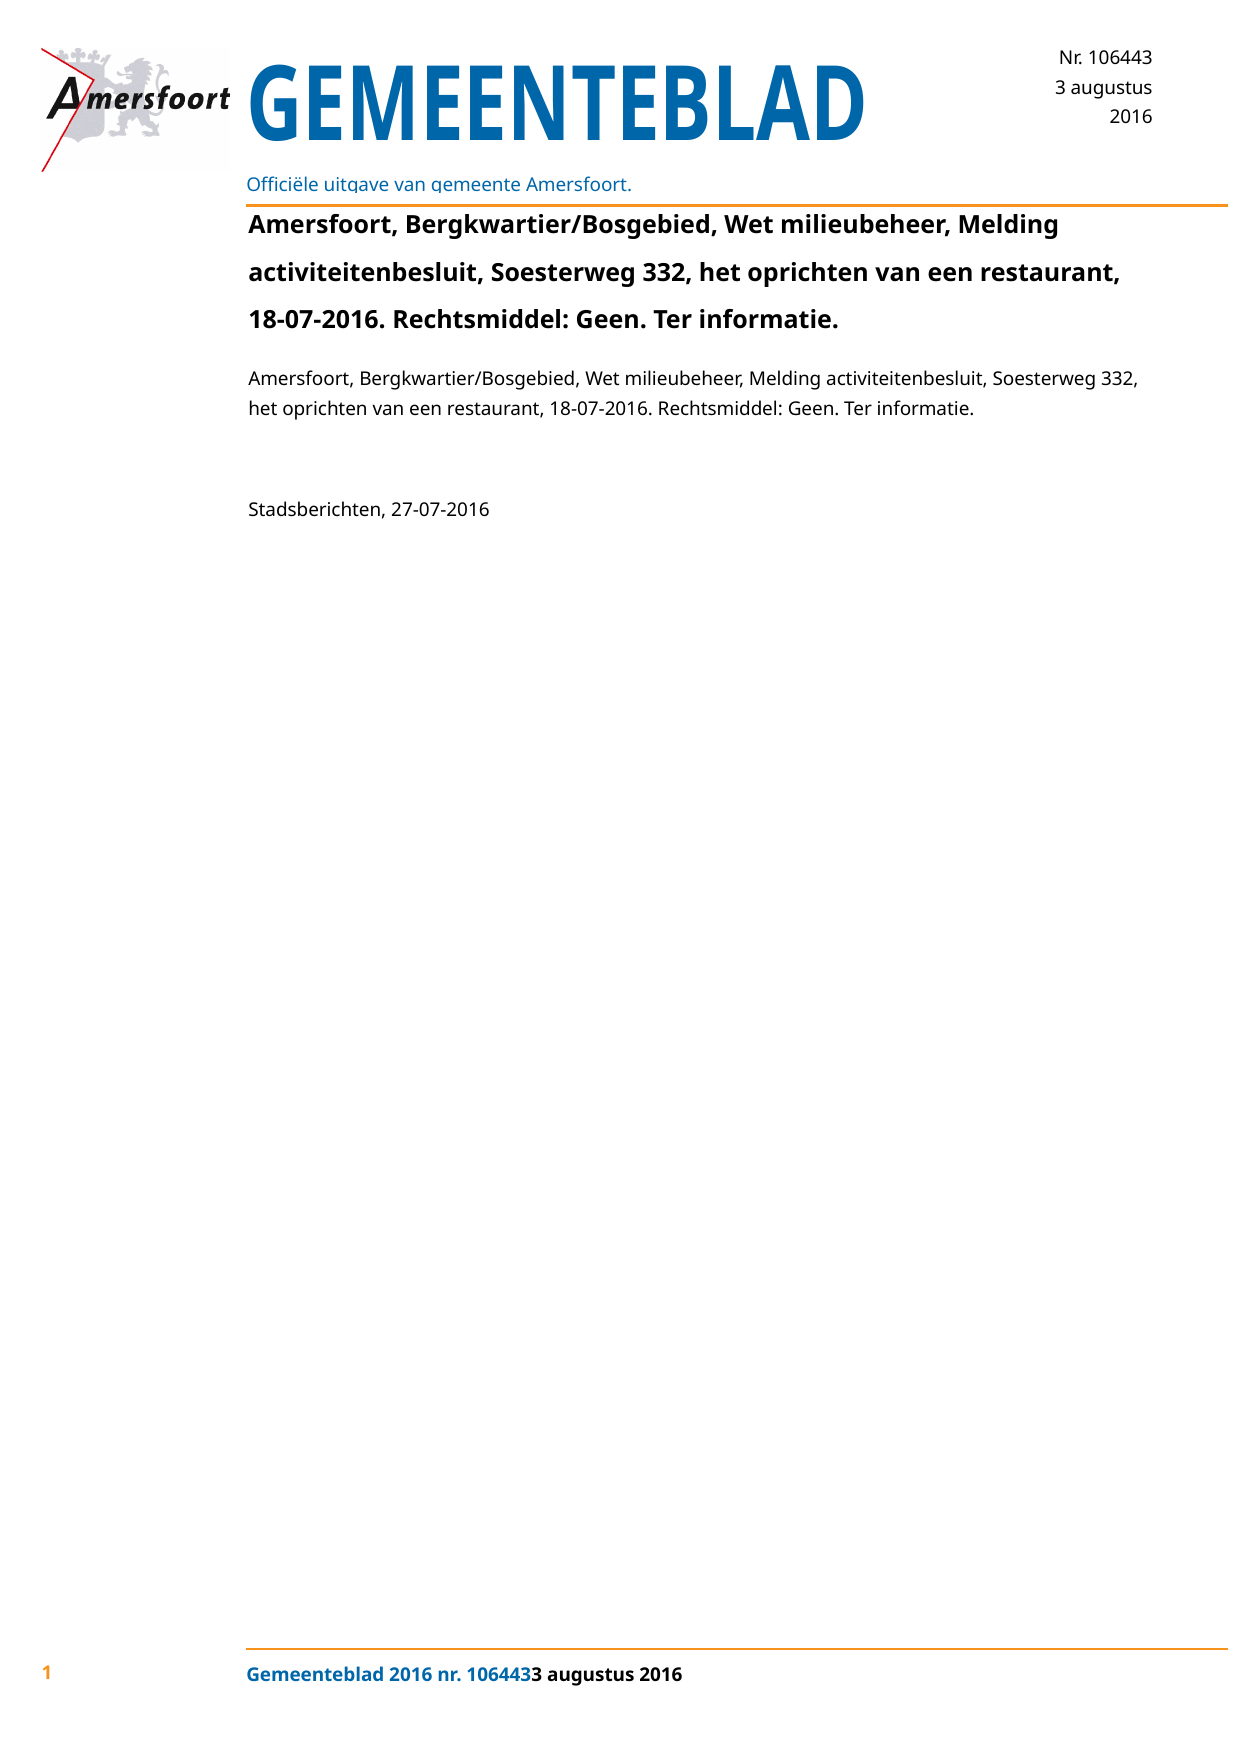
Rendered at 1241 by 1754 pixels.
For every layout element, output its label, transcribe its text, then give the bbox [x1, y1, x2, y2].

picture [41, 47, 231, 172]
text Stadsberichten, 27-07-2016 [248, 496, 1152, 522]
text Amersfoort, Bergkwartier/Bosgebied, Wet milieubeheer, Melding activiteitenbesluit, Soesterweg 332, het oprichten van een restaurant, 18-07-2016. Rechtsmiddel: Geen. Ter informatie. [248, 366, 1152, 421]
text Amersfoort, Bergkwartier/Bosgebied, Wet milieubeheer, Melding activiteitenbesluit, Soesterweg 332, het oprichten van een restaurant, 18-07-2016. Rechtsmiddel: Geen. Ter informatie. [248, 207, 1152, 336]
